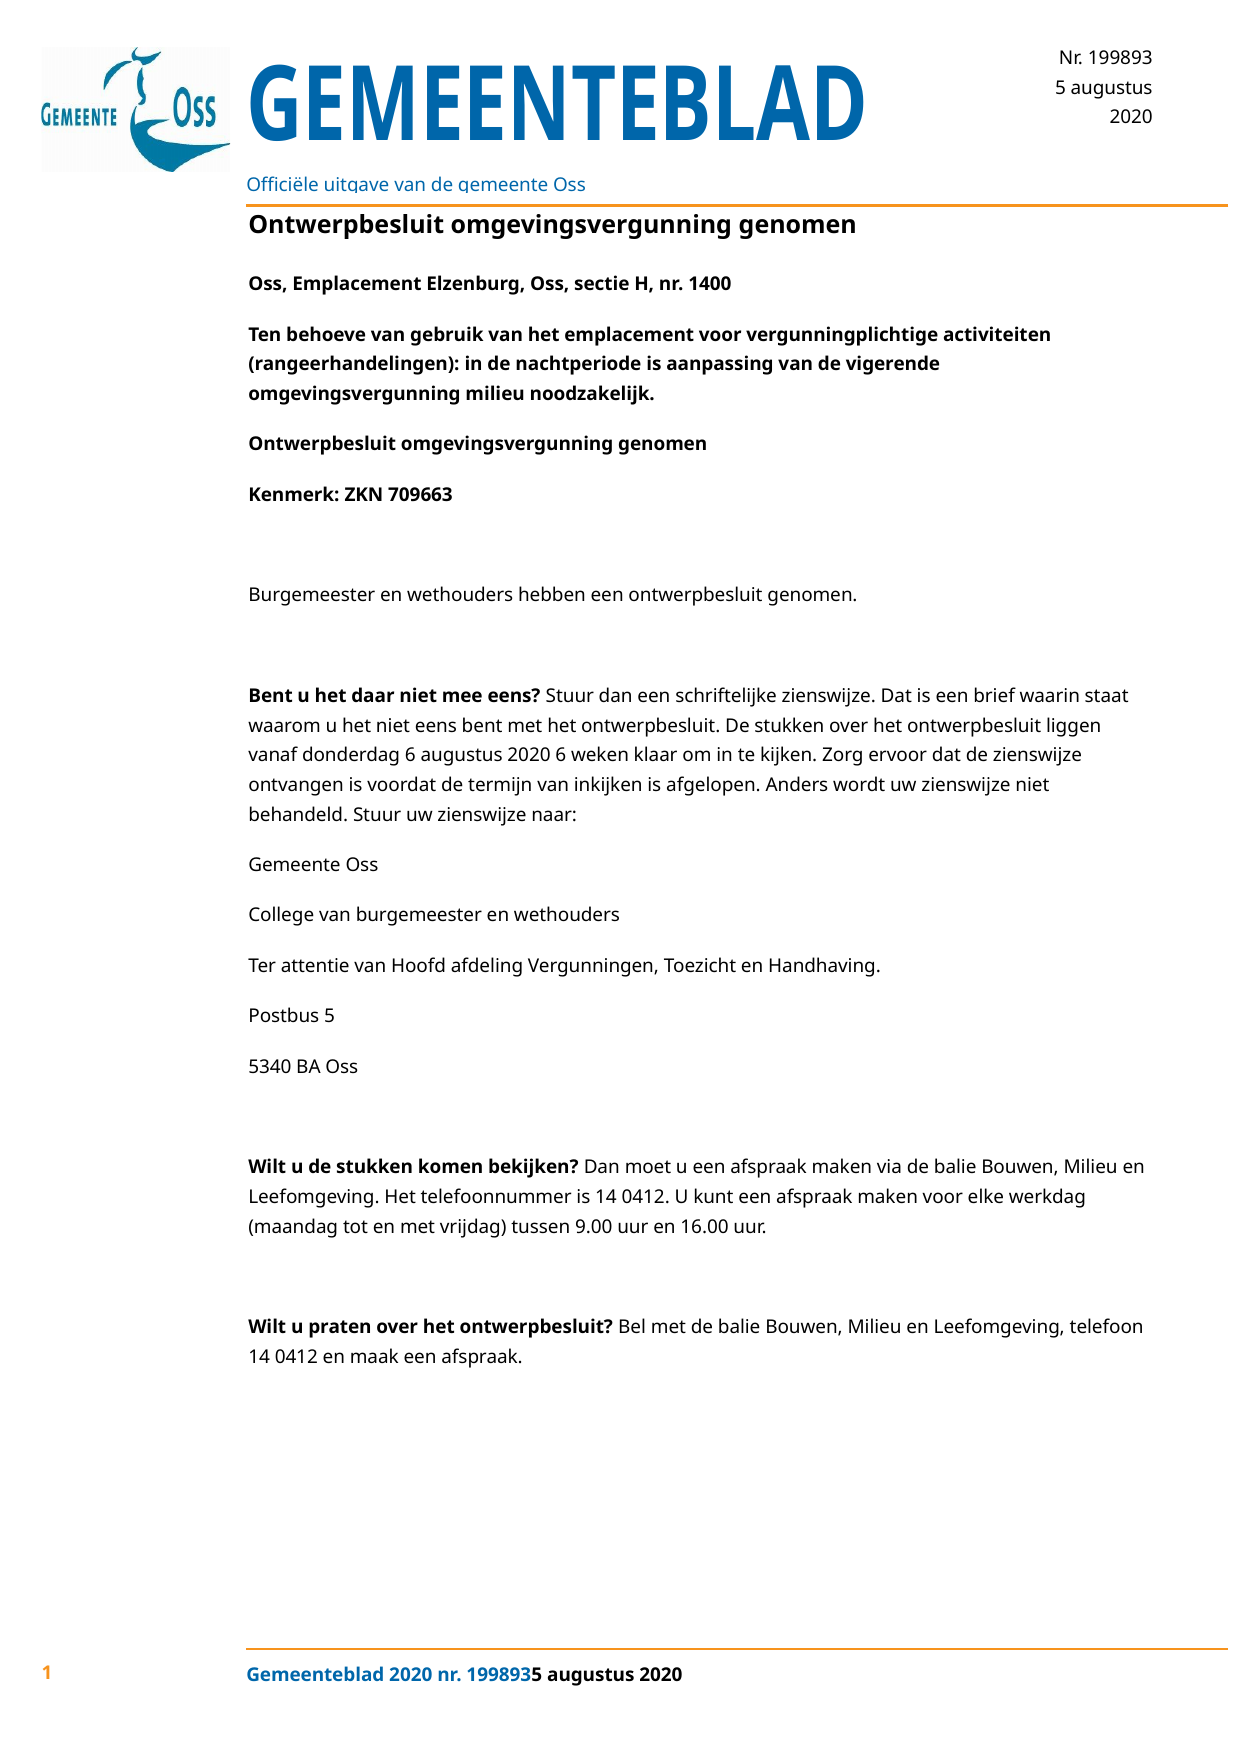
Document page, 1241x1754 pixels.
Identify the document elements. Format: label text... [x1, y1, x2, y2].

text Ontwerpbesluit omgevingsvergunning genomen [248, 430, 1152, 456]
text Wilt u praten over het ontwerpbesluit? Bel met de balie Bouwen, Milieu en Leefomgeving, telefoon 14 0412 en maak een afspraak. [248, 1314, 1152, 1369]
text Gemeente Oss [248, 851, 1152, 877]
text Postbus 5 [248, 1002, 1152, 1028]
text Ontwerpbesluit omgevingsvergunning genomen [248, 207, 1152, 241]
text Oss, Emplacement Elzenburg, Oss, sectie H, nr. 1400 [248, 270, 1152, 296]
text Burgemeester en wethouders hebben een ontwerpbesluit genomen. [248, 582, 1152, 607]
text 5340 BA Oss [248, 1053, 1152, 1078]
picture [41, 47, 231, 172]
text College van burgemeester en wethouders [248, 902, 1152, 927]
text Ter attentie van Hoofd afdeling Vergunningen, Toezicht en Handhaving. [248, 952, 1152, 978]
text Wilt u de stukken komen bekijken? Dan moet u een afspraak maken via de balie Bouwen, Milieu en Leefomgeving. Het telefoonnummer is 14 0412. U kunt een afspraak maken voor elke werkdag (maandag tot en met vrijdag) tussen 9.00 uur en 16.00 uur. [248, 1154, 1152, 1238]
text Kenmerk: ZKN 709663 [248, 481, 1152, 506]
text Bent u het daar niet mee eens? Stuur dan een schriftelijke zienswijze. Dat is een brief waarin staat waarom u het niet eens bent met het ontwerpbesluit. De stukken over het ontwerpbesluit liggen vanaf donderdag 6 augustus 2020 6 weken klaar om in te kijken. Zorg ervoor dat de zienswijze ontvangen is voordat de termijn van inkijken is afgelopen. Anders wordt uw zienswijze niet behandeld. Stuur uw zienswijze naar: [248, 682, 1152, 826]
text Ten behoeve van gebruik van het emplacement voor vergunningplichtige activiteiten (rangeerhandelingen): in de nachtperiode is aanpassing van de vigerende omgevingsvergunning milieu noodzakelijk. [248, 321, 1152, 406]
